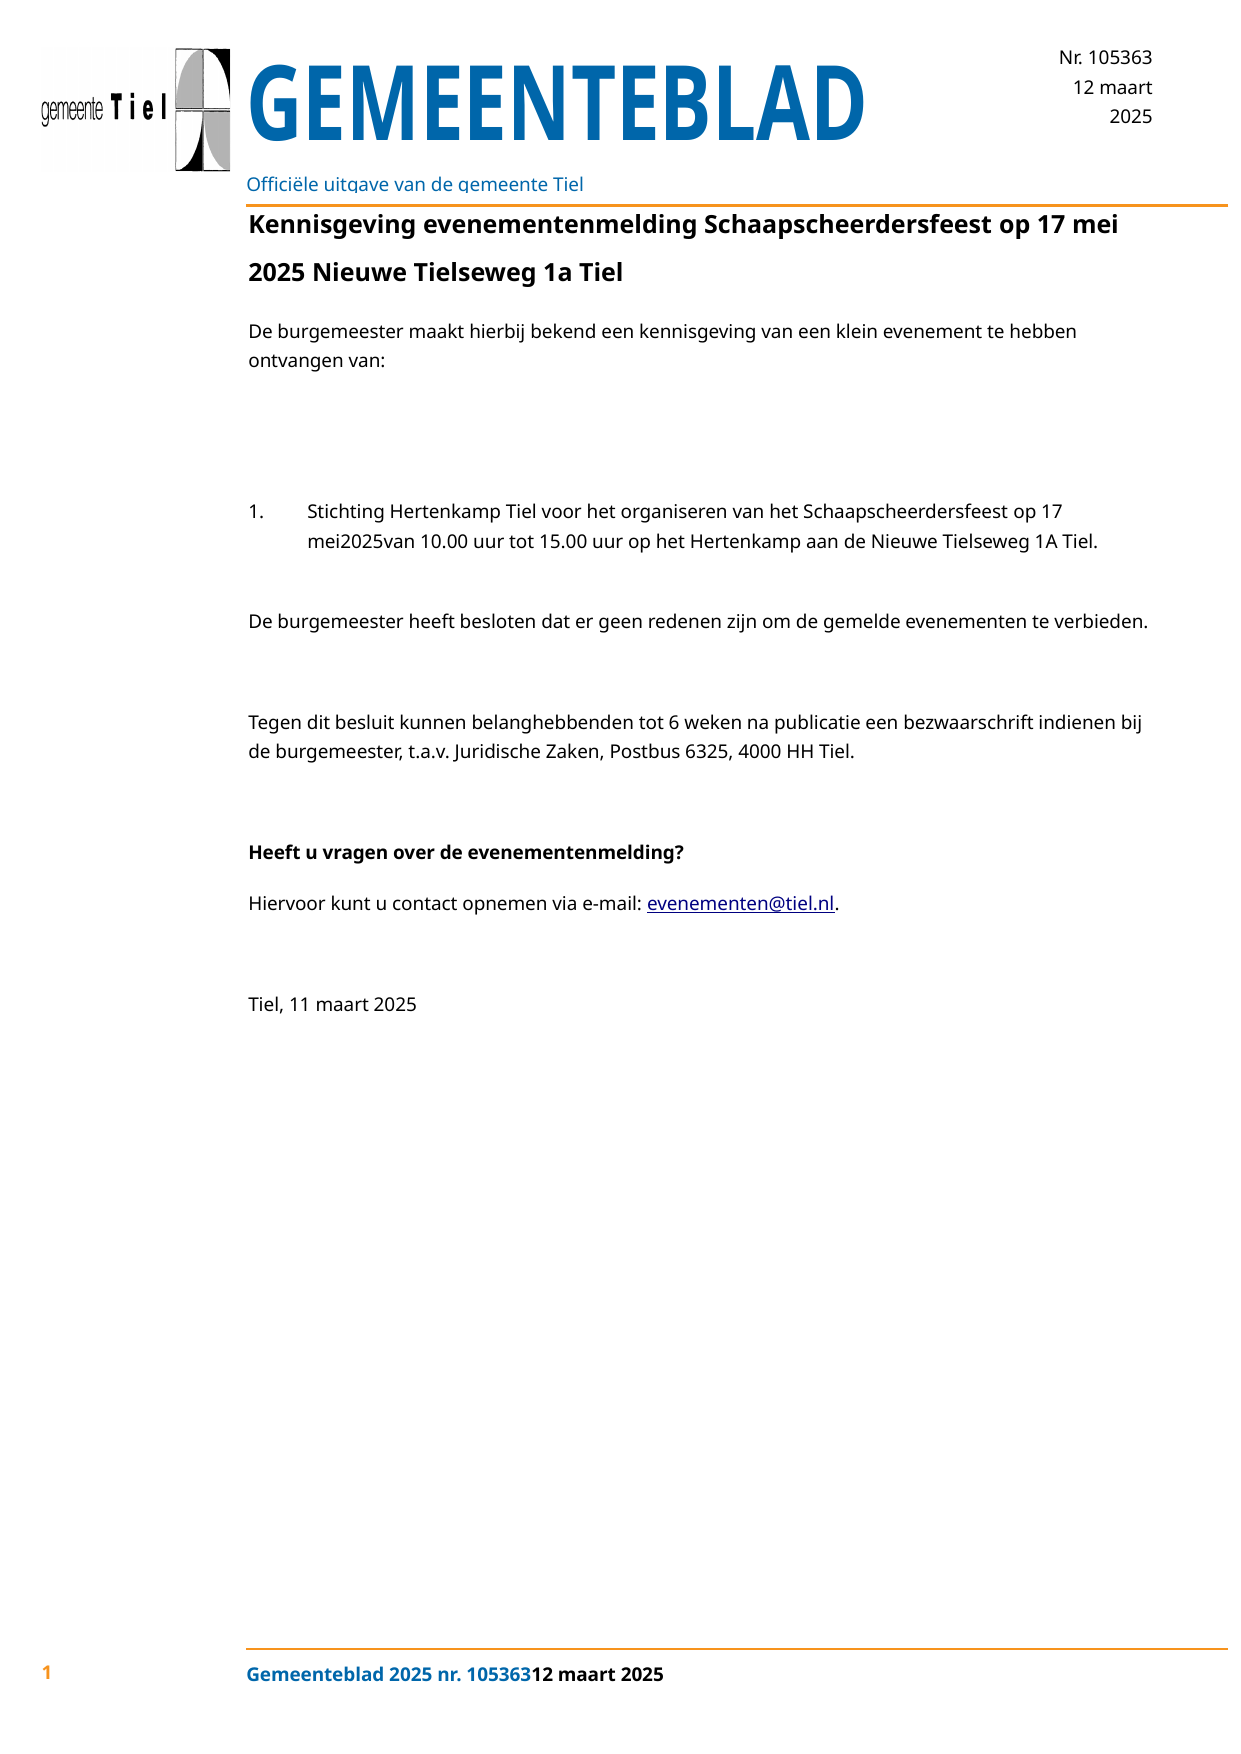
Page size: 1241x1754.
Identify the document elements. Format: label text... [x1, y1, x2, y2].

text De burgemeester maakt hierbij bekend een kennisgeving van een klein evenement te hebben ontvangen van: [248, 318, 1152, 373]
text De burgemeester heeft besloten dat er geen redenen zijn om de gemelde evenementen te verbieden. [248, 608, 1152, 634]
text Tiel, 11 maart 2025 [248, 991, 1152, 1017]
list Stichting Hertenkamp Tiel voor het organiseren van het Schaapscheerdersfeest op 17 mei2025van 10.00 uur tot 15.00 uur op het Hertenkamp aan de Nieuwe Tielseweg 1A Tiel. [248, 499, 1152, 554]
text Kennisgeving evenementenmelding Schaapscheerdersfeest op 17 mei 2025 Nieuwe Tielseweg 1a Tiel [248, 207, 1152, 288]
text Heeft u vragen over de evenementenmelding? [248, 839, 1152, 865]
text Tegen dit besluit kunnen belanghebbenden tot 6 weken na publicatie een bezwaarschrift indienen bij de burgemeester, t.a.v. Juridische Zaken, Postbus 6325, 4000 HH Tiel. [248, 709, 1152, 764]
picture [41, 47, 231, 172]
text Hiervoor kunt u contact opnemen via e-mail: evenementen@tiel.nl. [248, 890, 1152, 916]
